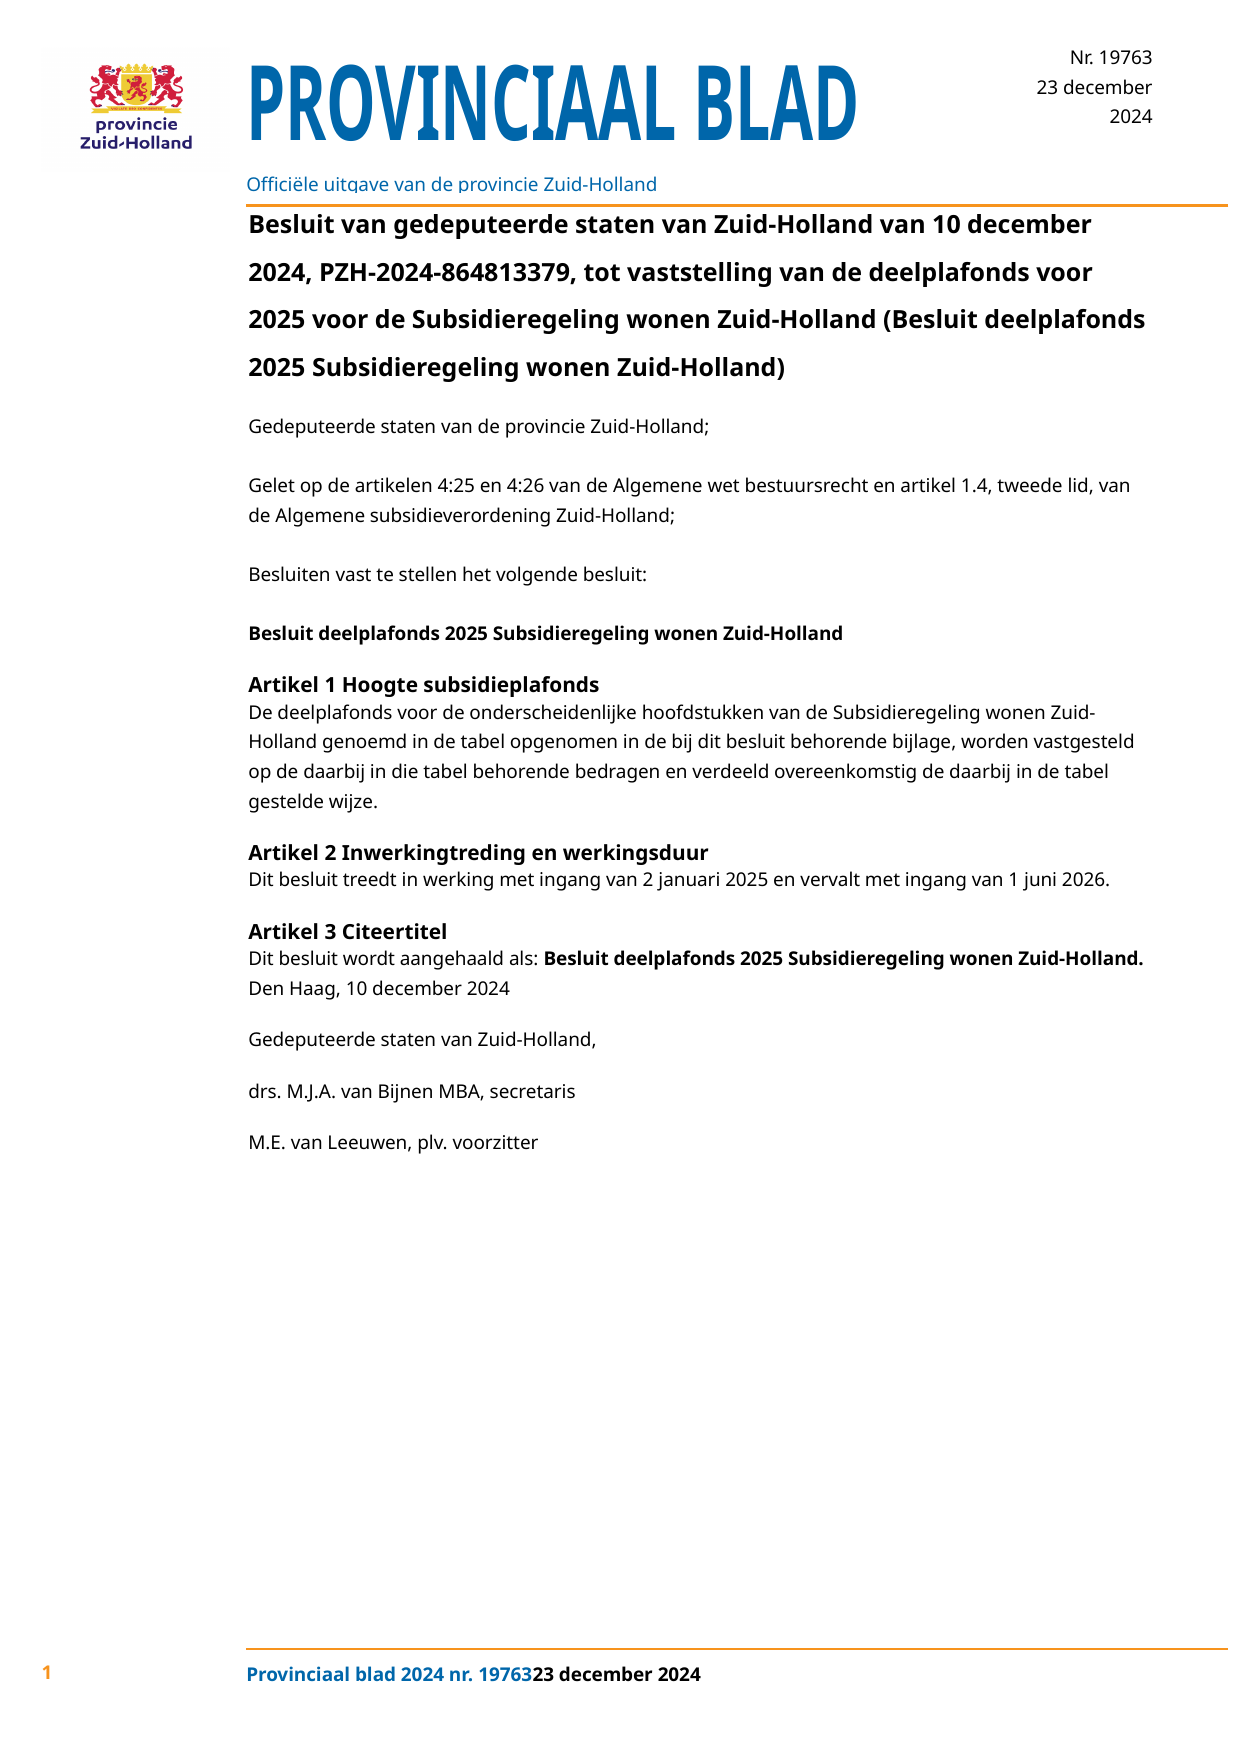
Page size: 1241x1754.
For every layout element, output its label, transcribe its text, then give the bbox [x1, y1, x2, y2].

text De deelplafonds voor de onderscheidenlijke hoofdstukken van de Subsidieregeling wonen Zuid-Holland genoemd in de tabel opgenomen in de bij dit besluit behorende bijlage, worden vastgesteld op de daarbij in die tabel behorende bedragen en verdeeld overeenkomstig de daarbij in de tabel gestelde wijze. [248, 699, 1152, 813]
text Besluit van gedeputeerde staten van Zuid-Holland van 10 december 2024, PZH-2024-864813379, tot vaststelling van de deelplafonds voor 2025 voor de Subsidieregeling wonen Zuid-Holland (Besluit deelplafonds 2025 Subsidieregeling wonen Zuid-Holland) [248, 207, 1152, 384]
text Gedeputeerde staten van de provincie Zuid-Holland; [248, 413, 1152, 439]
text Dit besluit wordt aangehaald als: Besluit deelplafonds 2025 Subsidieregeling wonen Zuid-Holland. [248, 946, 1152, 971]
text M.E. van Leeuwen, plv. voorzitter [248, 1129, 1152, 1155]
text Artikel 1 Hoogte subsidieplafonds [248, 671, 1152, 699]
text Besluit deelplafonds 2025 Subsidieregeling wonen Zuid-Holland [248, 620, 1152, 646]
text Artikel 3 Citeertitel [248, 917, 1152, 946]
text Artikel 2 Inwerkingtreding en werkingsduur [248, 838, 1152, 867]
text Gedeputeerde staten van Zuid-Holland, [248, 1027, 1152, 1052]
text Besluiten vast te stellen het volgende besluit: [248, 561, 1152, 587]
text drs. M.J.A. van Bijnen MBA, secretaris [248, 1078, 1152, 1104]
picture [41, 47, 231, 172]
text Gelet op de artikelen 4:25 en 4:26 van de Algemene wet bestuursrecht en artikel 1.4, tweede lid, van de Algemene subsidieverordening Zuid-Holland; [248, 472, 1152, 528]
text Dit besluit treedt in werking met ingang van 2 januari 2025 en vervalt met ingang van 1 juni 2026. [248, 867, 1152, 892]
text Den Haag, 10 december 2024 [248, 975, 1152, 1001]
